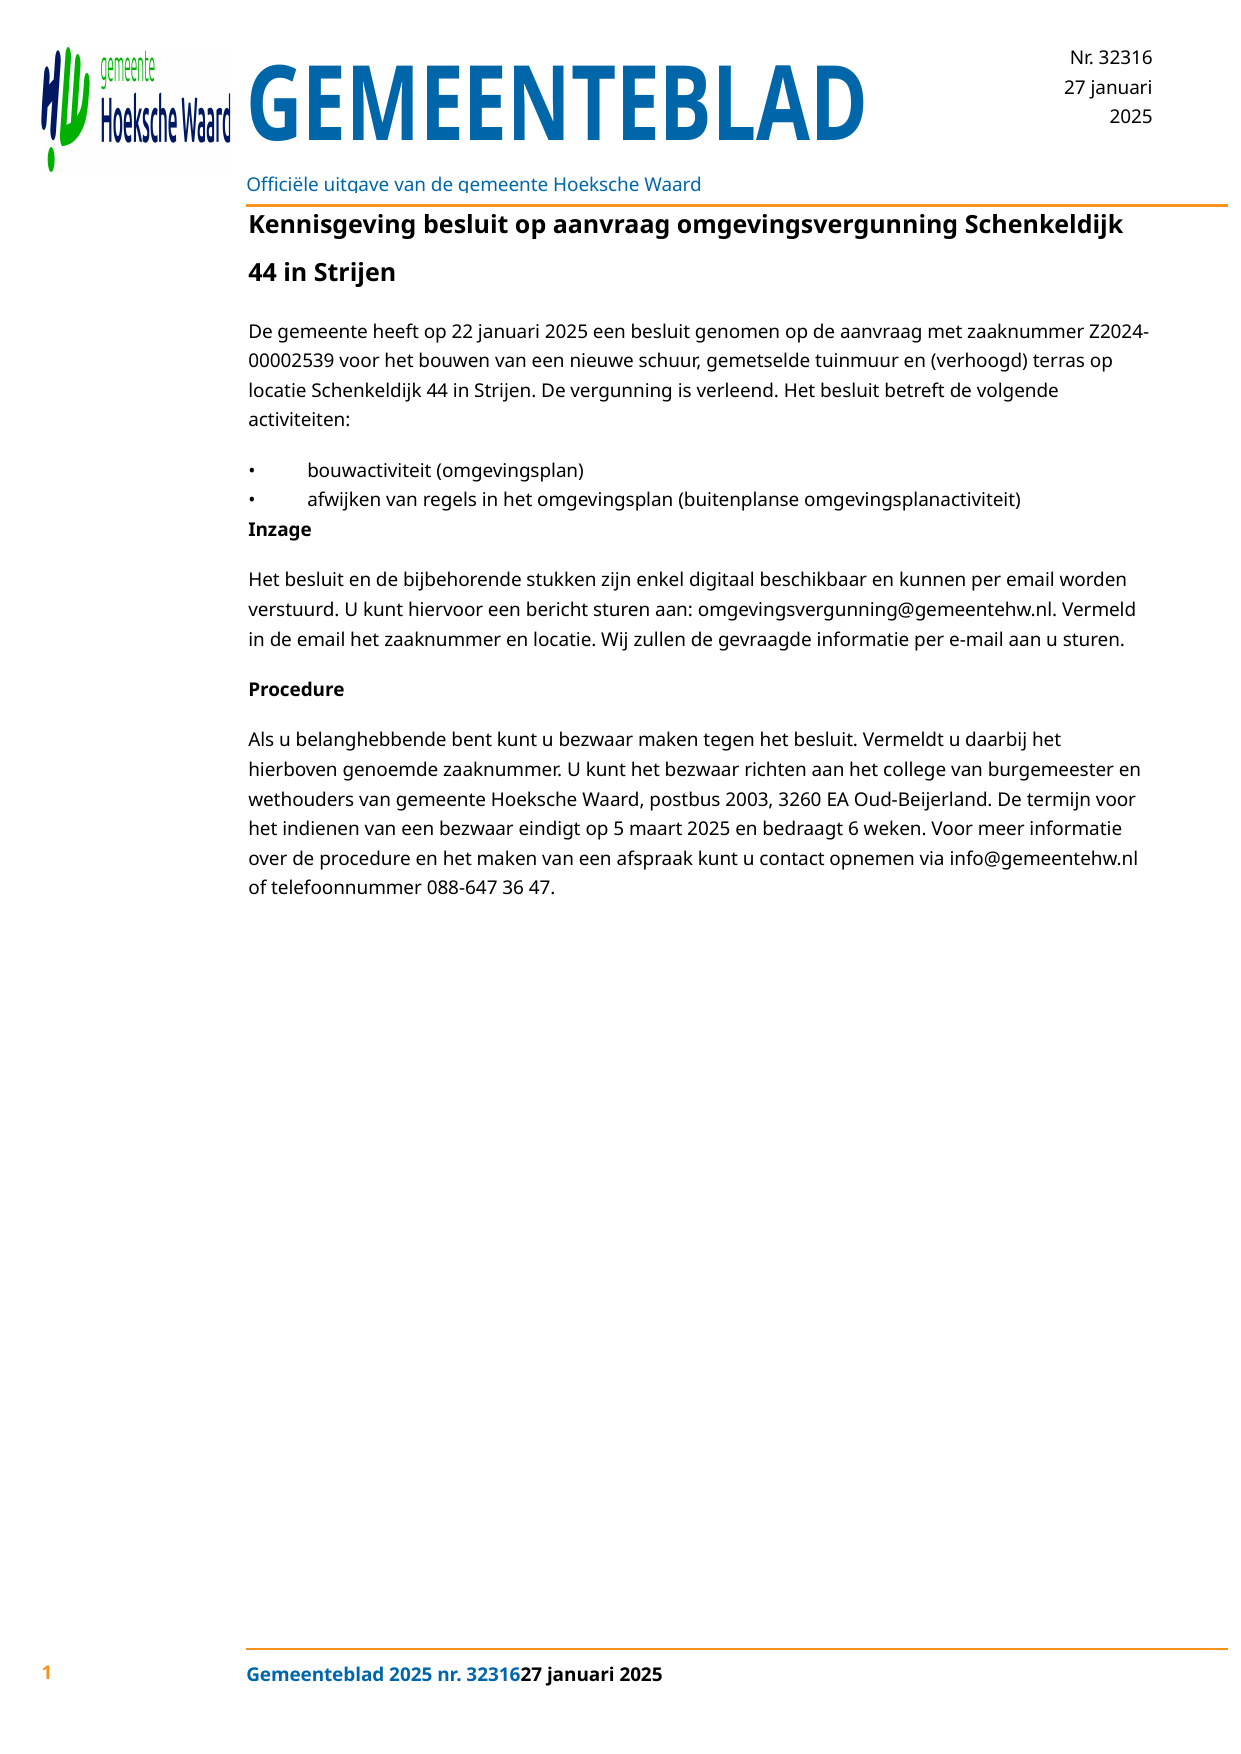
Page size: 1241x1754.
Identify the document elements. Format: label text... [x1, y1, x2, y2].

text Als u belanghebbende bent kunt u bezwaar maken tegen het besluit. Vermeldt u daarbij het hierboven genoemde zaaknummer. U kunt het bezwaar richten aan het college van burgemeester en wethouders van gemeente Hoeksche Waard, postbus 2003, 3260 EA Oud-Beijerland. De termijn voor het indienen van een bezwaar eindigt op 5 maart 2025 en bedraagt 6 weken. Voor meer informatie over de procedure en het maken van een afspraak kunt u contact opnemen via info@gemeentehw.nl of telefoonnummer 088-647 36 47. [248, 727, 1152, 900]
text Procedure [248, 676, 1152, 702]
text Inzage [248, 516, 1152, 542]
list bouwactiviteit (omgevingsplan) [248, 457, 1152, 483]
text Het besluit en de bijbehorende stukken zijn enkel digitaal beschikbaar en kunnen per email worden verstuurd. U kunt hiervoor een bericht sturen aan: omgevingsvergunning@gemeentehw.nl. Vermeld in de email het zaaknummer en locatie. Wij zullen de gevraagde informatie per e-mail aan u sturen. [248, 567, 1152, 652]
text Kennisgeving besluit op aanvraag omgevingsvergunning Schenkeldijk 44 in Strijen [248, 207, 1152, 288]
picture [41, 47, 231, 172]
list afwijken van regels in het omgevingsplan (buitenplanse omgevingsplanactiviteit) [248, 487, 1152, 512]
text De gemeente heeft op 22 januari 2025 een besluit genomen op de aanvraag met zaaknummer Z2024-00002539 voor het bouwen van een nieuwe schuur, gemetselde tuinmuur en (verhoogd) terras op locatie Schenkeldijk 44 in Strijen. De vergunning is verleend. Het besluit betreft de volgende activiteiten: [248, 318, 1152, 432]
